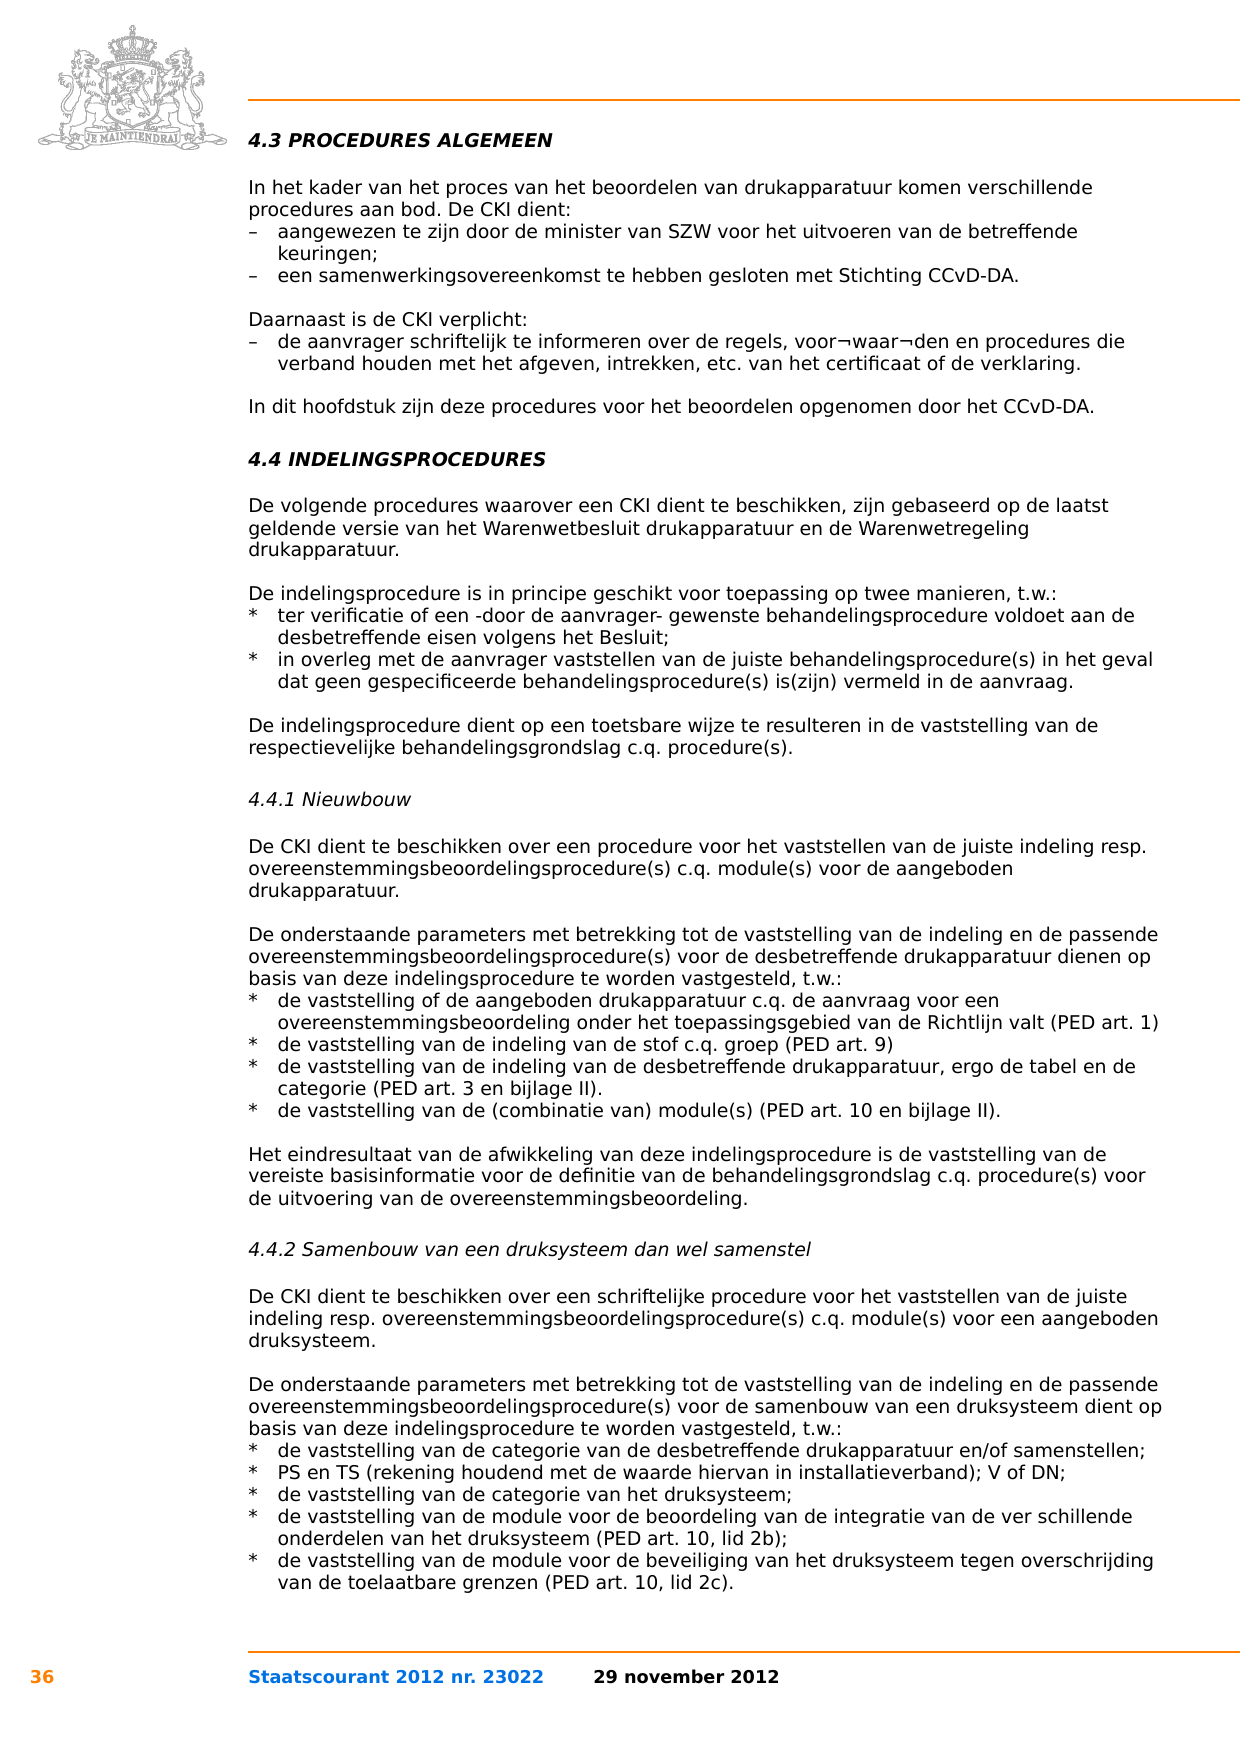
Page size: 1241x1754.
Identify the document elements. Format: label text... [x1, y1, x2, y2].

text De volgende procedures waarover een CKI dient te beschikken, zijn gebaseerd op de laatst geldende versie van het Warenwetbesluit drukapparatuur en de Warenwetregeling drukapparatuur. [248, 495, 1163, 561]
text * de vaststelling van de module voor de beoordeling van de integratie van de ver schillende onderdelen van het druksysteem (PED art. 10, lid 2b); [248, 1506, 1163, 1550]
text Het eindresultaat van de afwikkeling van deze indelingsprocedure is de vaststelling van de vereiste basisinformatie voor de definitie van de behandelingsgrondslag c.q. procedure(s) voor de uitvoering van de overeenstemmingsbeoordeling. [248, 1143, 1163, 1209]
text * de vaststelling van de (combinatie van) module(s) (PED art. 10 en bijlage II). [248, 1099, 1163, 1122]
text * PS en TS (rekening houdend met de waarde hiervan in installatieverband); V of DN; [248, 1462, 1163, 1484]
text De indelingsprocedure dient op een toetsbare wijze te resulteren in de vaststelling van de respectievelijke behandelingsgrondslag c.q. procedure(s). [248, 715, 1163, 759]
text De onderstaande parameters met betrekking tot de vaststelling van de indeling en de passende overeenstemmingsbeoordelingsprocedure(s) voor de samenbouw van een druksysteem dient op basis van deze indelingsprocedure te worden vastgesteld, t.w.: [248, 1374, 1163, 1440]
text * de vaststelling of de aangeboden drukapparatuur c.q. de aanvraag voor een overeenstemmingsbeoordeling onder het toepassingsgebied van de Richtlijn valt (PED art. 1) [248, 990, 1163, 1034]
subtitle 4.4.1 Nieuwbouw [248, 789, 1163, 811]
text De CKI dient te beschikken over een schriftelijke procedure voor het vaststellen van de juiste indeling resp. overeenstemmingsbeoordelingsprocedure(s) c.q. module(s) voor een aangeboden druksysteem. [248, 1286, 1163, 1352]
text * de vaststelling van de indeling van de desbetreffende drukapparatuur, ergo de tabel en de categorie (PED art. 3 en bijlage II). [248, 1056, 1163, 1099]
text * de vaststelling van de module voor de beveiliging van het druksysteem tegen overschrijding van de toelaatbare grenzen (PED art. 10, lid 2c). [248, 1550, 1163, 1594]
text In het kader van het proces van het beoordelen van drukapparatuur komen verschillende procedures aan bod. De CKI dient: [248, 177, 1163, 221]
text – aangewezen te zijn door de minister van SZW voor het uitvoeren van de betreffende keuringen; [248, 221, 1163, 265]
text * ter verificatie of een -door de aanvrager- gewenste behandelingsprocedure voldoet aan de desbetreffende eisen volgens het Besluit; [248, 605, 1163, 649]
text De onderstaande parameters met betrekking tot de vaststelling van de indeling en de passende overeenstemmingsbeoordelingsprocedure(s) voor de desbetreffende drukapparatuur dienen op basis van deze indelingsprocedure te worden vastgesteld, t.w.: [248, 924, 1163, 990]
text Daarnaast is de CKI verplicht: [248, 309, 1163, 331]
text – de aanvrager schriftelijk te informeren over de regels, voor¬waar¬den en procedures die verband houden met het afgeven, intrekken, etc. van het certificaat of de verklaring. [248, 331, 1163, 374]
picture [38, 25, 227, 150]
subtitle 4.4 INDELINGSPROCEDURES [248, 448, 1163, 470]
text * de vaststelling van de categorie van de desbetreffende drukapparatuur en/of samenstellen; [248, 1440, 1163, 1462]
text De CKI dient te beschikken over een procedure voor het vaststellen van de juiste indeling resp. overeenstemmingsbeoordelingsprocedure(s) c.q. module(s) voor de aangeboden drukapparatuur. [248, 836, 1163, 902]
text * de vaststelling van de categorie van het druksysteem; [248, 1484, 1163, 1506]
text – een samenwerkingsovereenkomst te hebben gesloten met Stichting CCvD-DA. [248, 265, 1163, 287]
subtitle 4.4.2 Samenbouw van een druksysteem dan wel samenstel [248, 1239, 1163, 1261]
subtitle 4.3 PROCEDURES ALGEMEEN [248, 130, 1163, 152]
text De indelingsprocedure is in principe geschikt voor toepassing op twee manieren, t.w.: [248, 583, 1163, 605]
text * in overleg met de aanvrager vaststellen van de juiste behandelingsprocedure(s) in het geval dat geen gespecificeerde behandelingsprocedure(s) is(zijn) vermeld in de aanvraag. [248, 649, 1163, 693]
text * de vaststelling van de indeling van de stof c.q. groep (PED art. 9) [248, 1034, 1163, 1056]
text In dit hoofdstuk zijn deze procedures voor het beoordelen opgenomen door het CCvD-DA. [248, 396, 1163, 418]
